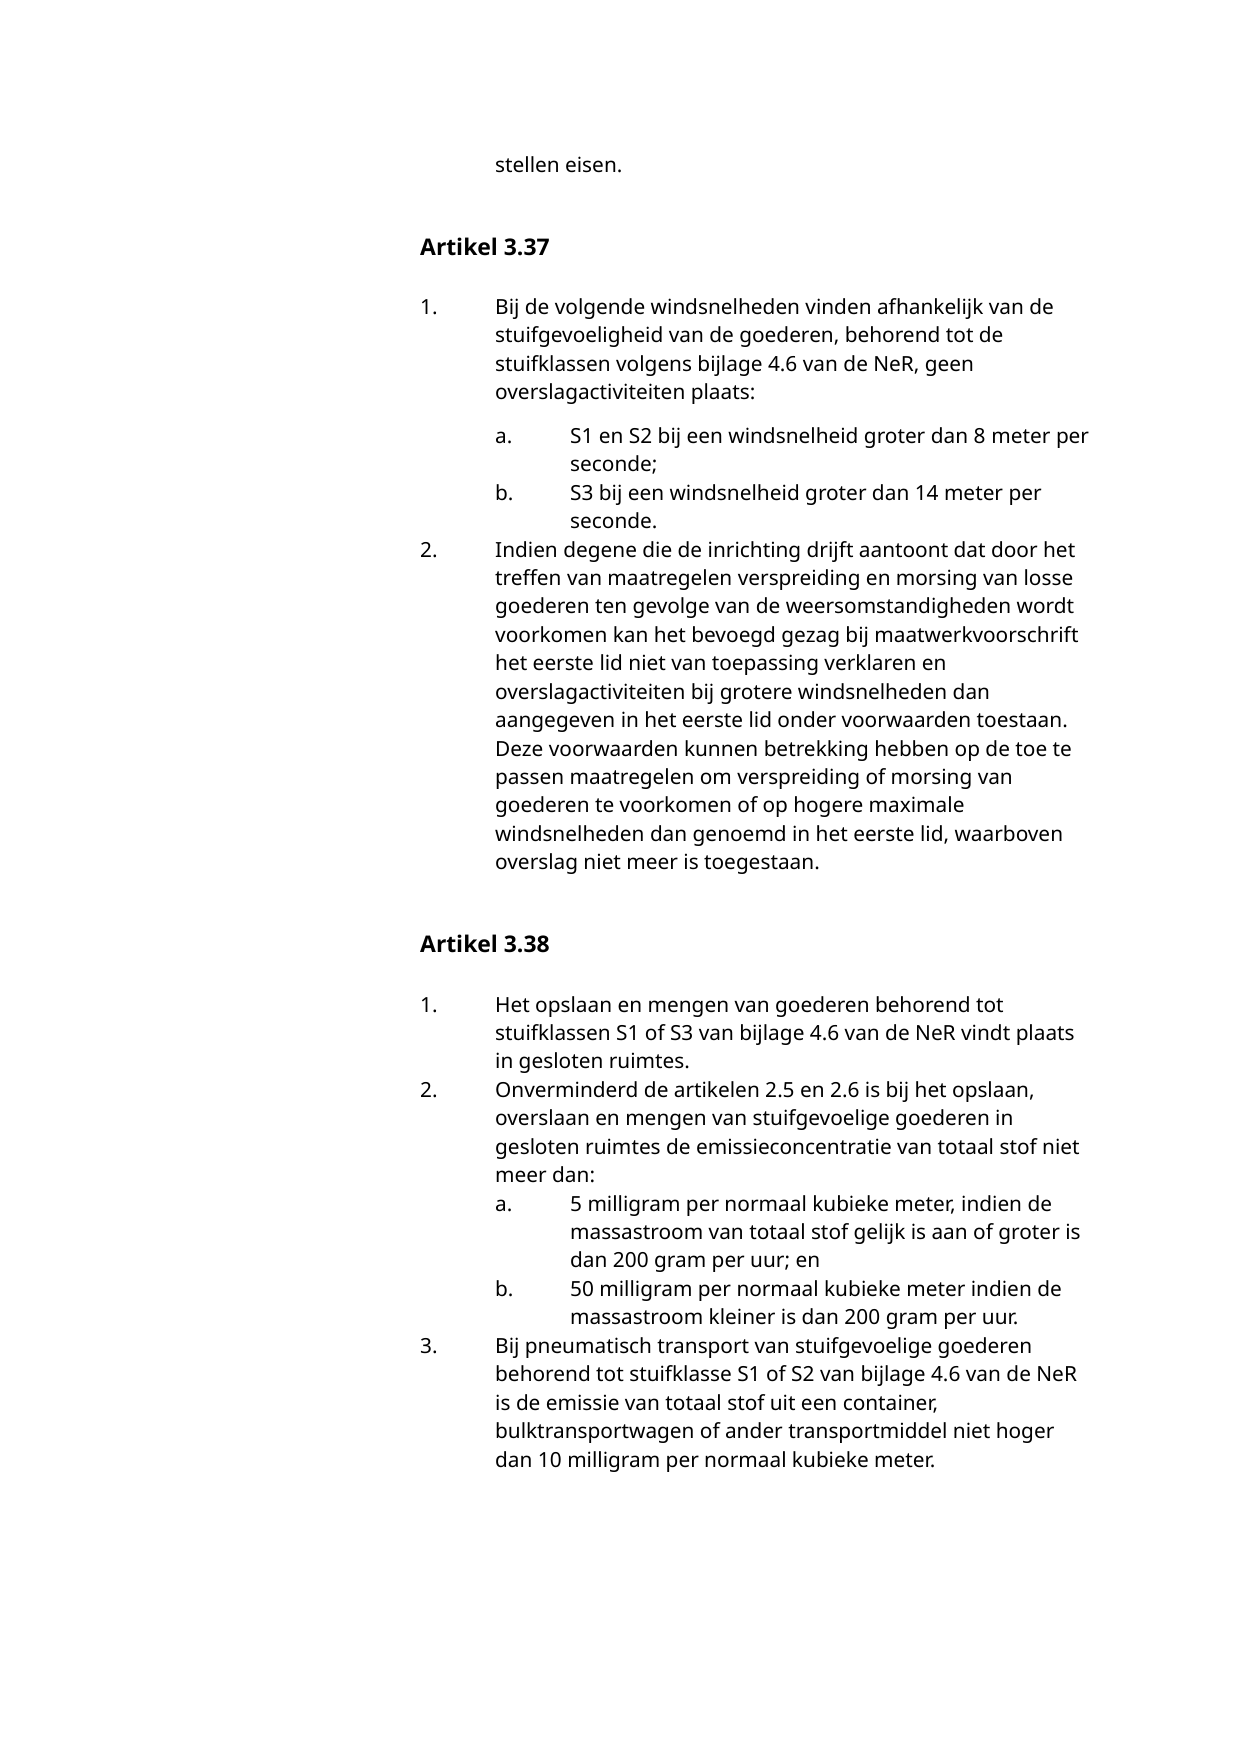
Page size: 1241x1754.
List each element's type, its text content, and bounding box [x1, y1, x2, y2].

list stellen eisen. [420, 150, 1090, 178]
list 50 milligram per normaal kubieke meter indien de massastroom kleiner is dan 200 gram per uur. [495, 1274, 1090, 1331]
subtitle Artikel 3.37 [420, 231, 1090, 262]
list Bij pneumatisch transport van stuifgevoelige goederen behorend tot stuifklasse S1 of S2 van bijlage 4.6 van de NeR is de emissie van totaal stof uit een container, bulktransportwagen of ander transportmiddel niet hoger dan 10 milligram per normaal kubieke meter. [420, 1331, 1090, 1473]
list S1 en S2 bij een windsnelheid groter dan 8 meter per seconde; [495, 421, 1090, 478]
list Het opslaan en mengen van goederen behorend tot stuifklassen S1 of S3 van bijlage 4.6 van de NeR vindt plaats in gesloten ruimtes. [420, 990, 1090, 1075]
list 5 milligram per normaal kubieke meter, indien de massastroom van totaal stof gelijk is aan of groter is dan 200 gram per uur; en [495, 1189, 1090, 1274]
subtitle Artikel 3.38 [420, 928, 1090, 960]
list S3 bij een windsnelheid groter dan 14 meter per seconde. [495, 478, 1090, 535]
list Bij de volgende windsnelheden vinden afhankelijk van de stuifgevoeligheid van de goederen, behorend tot de stuifklassen volgens bijlage 4.6 van de NeR, geen overslagactiviteiten plaats: [420, 292, 1090, 406]
list Onverminderd de artikelen 2.5 en 2.6 is bij het opslaan, overslaan en mengen van stuifgevoelige goederen in gesloten ruimtes de emissieconcentratie van totaal stof niet meer dan: [420, 1075, 1090, 1189]
list Indien degene die de inrichting drijft aantoont dat door het treffen van maatregelen verspreiding en morsing van losse goederen ten gevolge van de weersomstandigheden wordt voorkomen kan het bevoegd gezag bij maatwerkvoorschrift het eerste lid niet van toepassing verklaren en overslagactiviteiten bij grotere windsnelheden dan aangegeven in het eerste lid onder voorwaarden toestaan. Deze voorwaarden kunnen betrekking hebben op de toe te passen maatregelen om verspreiding of morsing van goederen te voorkomen of op hogere maximale windsnelheden dan genoemd in het eerste lid, waarboven overslag niet meer is toegestaan. [420, 535, 1090, 876]
